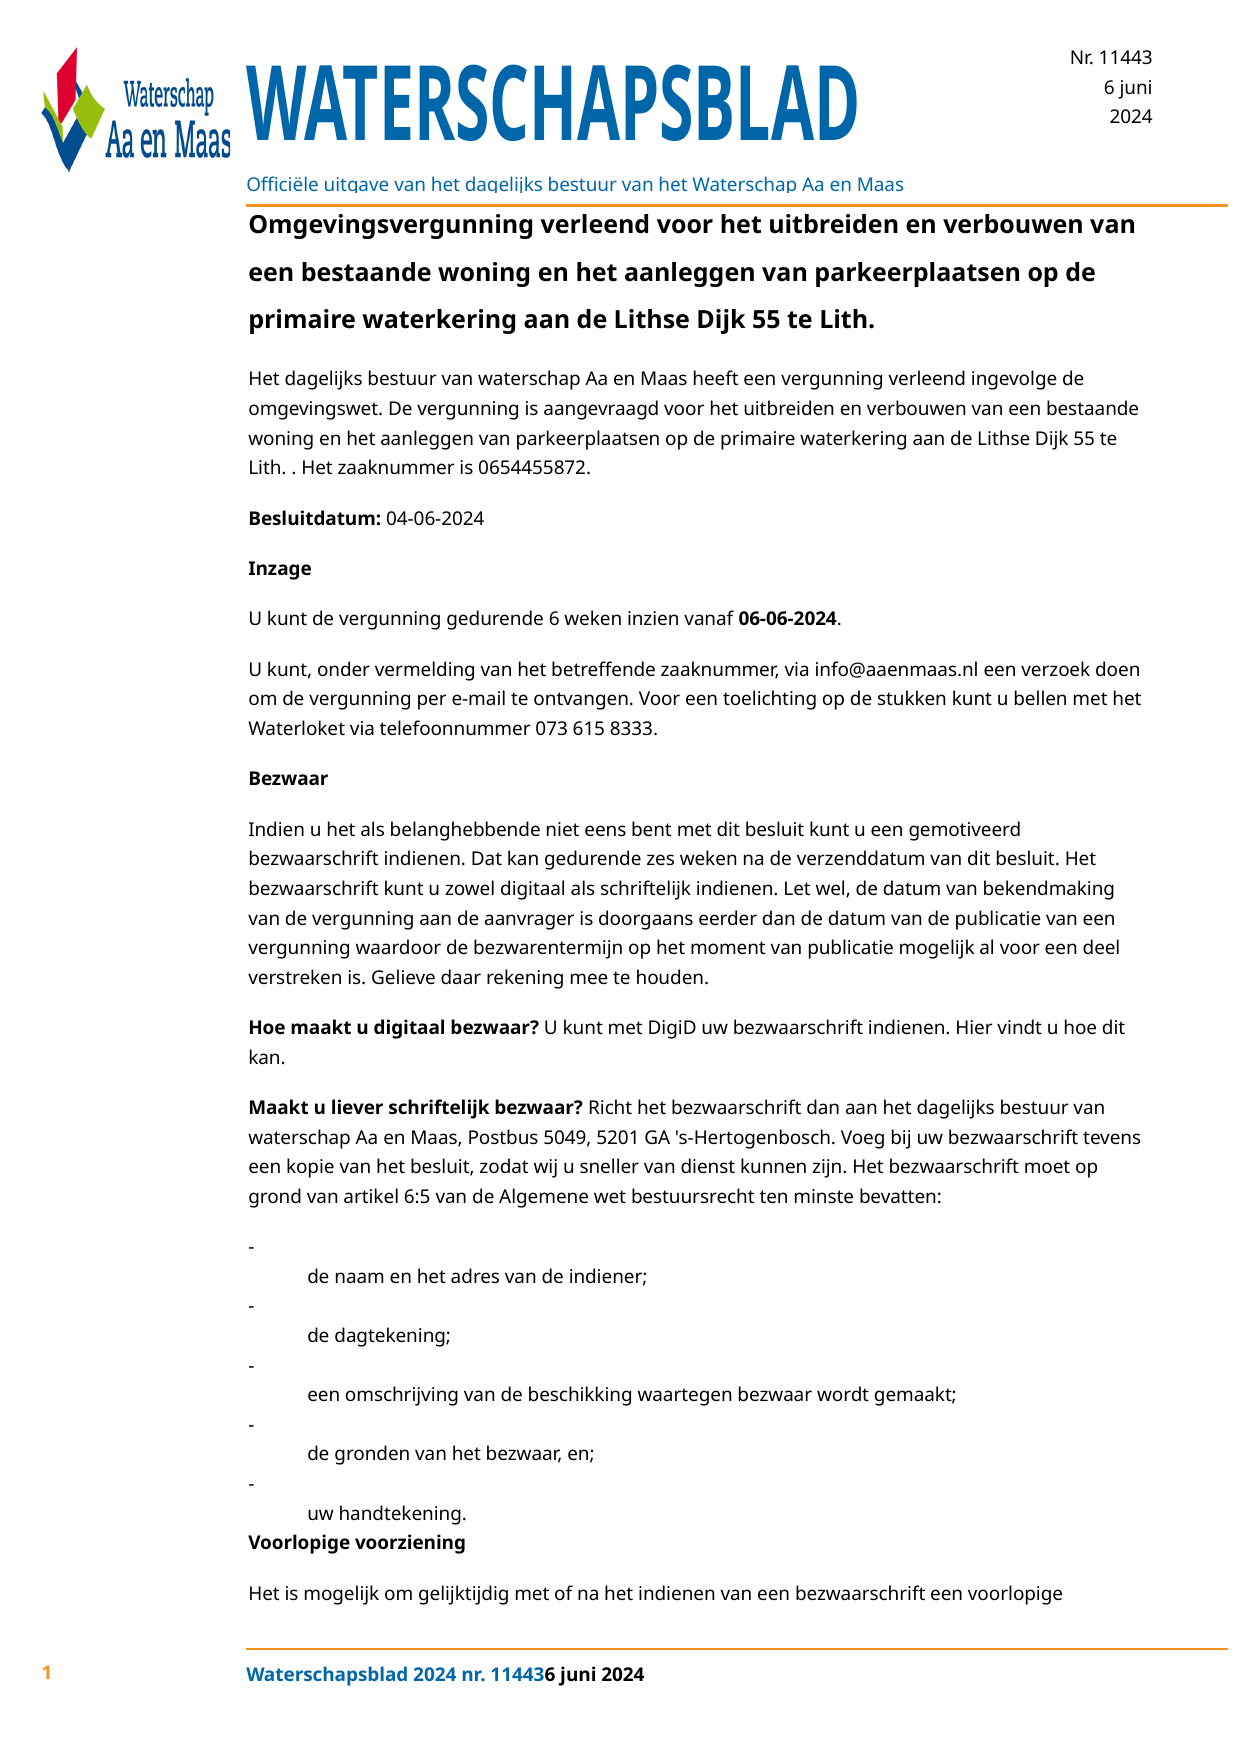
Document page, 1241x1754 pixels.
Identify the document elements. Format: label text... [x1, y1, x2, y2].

text Bezwaar [248, 766, 1152, 791]
text Het dagelijks bestuur van waterschap Aa en Maas heeft een vergunning verleend ingevolge de omgevingswet. De vergunning is aangevraagd voor het uitbreiden en verbouwen van een bestaande woning en het aanleggen van parkeerplaatsen op de primaire waterkering aan de Lithse Dijk 55 te Lith. . Het zaaknummer is 0654455872. [248, 366, 1152, 480]
text Besluitdatum: 04-06-2024 [248, 505, 1152, 530]
text Inzage [248, 555, 1152, 581]
text Hoe maakt u digitaal bezwaar? U kunt met DigiD uw bezwaarschrift indienen. Hier vindt u hoe dit kan. [248, 1014, 1152, 1069]
text U kunt, onder vermelding van het betreffende zaaknummer, via info@aaenmaas.nl een verzoek doen om de vergunning per e-mail te ontvangen. Voor een toelichting op de stukken kunt u bellen met het Waterloket via telefoonnummer 073 615 8333. [248, 656, 1152, 741]
list de dagtekening; [248, 1322, 1152, 1348]
list de naam en het adres van de indiener; [248, 1263, 1152, 1289]
list een omschrijving van de beschikking waartegen bezwaar wordt gemaakt; [248, 1381, 1152, 1407]
picture [41, 47, 231, 172]
text Maakt u liever schriftelijk bezwaar? Richt het bezwaarschrift dan aan het dagelijks bestuur van waterschap Aa en Maas, Postbus 5049, 5201 GA 's-Hertogenbosch. Voeg bij uw bezwaarschrift tevens een kopie van het besluit, zodat wij u sneller van dienst kunnen zijn. Het bezwaarschrift moet op grond van artikel 6:5 van de Algemene wet bestuursrecht ten minste bevatten: [248, 1094, 1152, 1209]
text U kunt de vergunning gedurende 6 weken inzien vanaf 06-06-2024. [248, 606, 1152, 631]
text Voorlopige voorziening [248, 1529, 1152, 1555]
list de gronden van het bezwaar, en; [248, 1441, 1152, 1466]
text Omgevingsvergunning verleend voor het uitbreiden en verbouwen van een bestaande woning en het aanleggen van parkeerplaatsen op de primaire waterkering aan de Lithse Dijk 55 te Lith. [248, 207, 1152, 336]
list uw handtekening. [248, 1500, 1152, 1525]
text Het is mogelijk om gelijktijdig met of na het indienen van een bezwaarschrift een voorlopige [248, 1580, 1152, 1605]
text Indien u het als belanghebbende niet eens bent met dit besluit kunt u een gemotiveerd bezwaarschrift indienen. Dat kan gedurende zes weken na de verzenddatum van dit besluit. Het bezwaarschrift kunt u zowel digitaal als schriftelijk indienen. Let wel, de datum van bekendmaking van de vergunning aan de aanvrager is doorgaans eerder dan de datum van de publicatie van een vergunning waardoor de bezwarentermijn op het moment van publicatie mogelijk al voor een deel verstreken is. Gelieve daar rekening mee te houden. [248, 816, 1152, 989]
